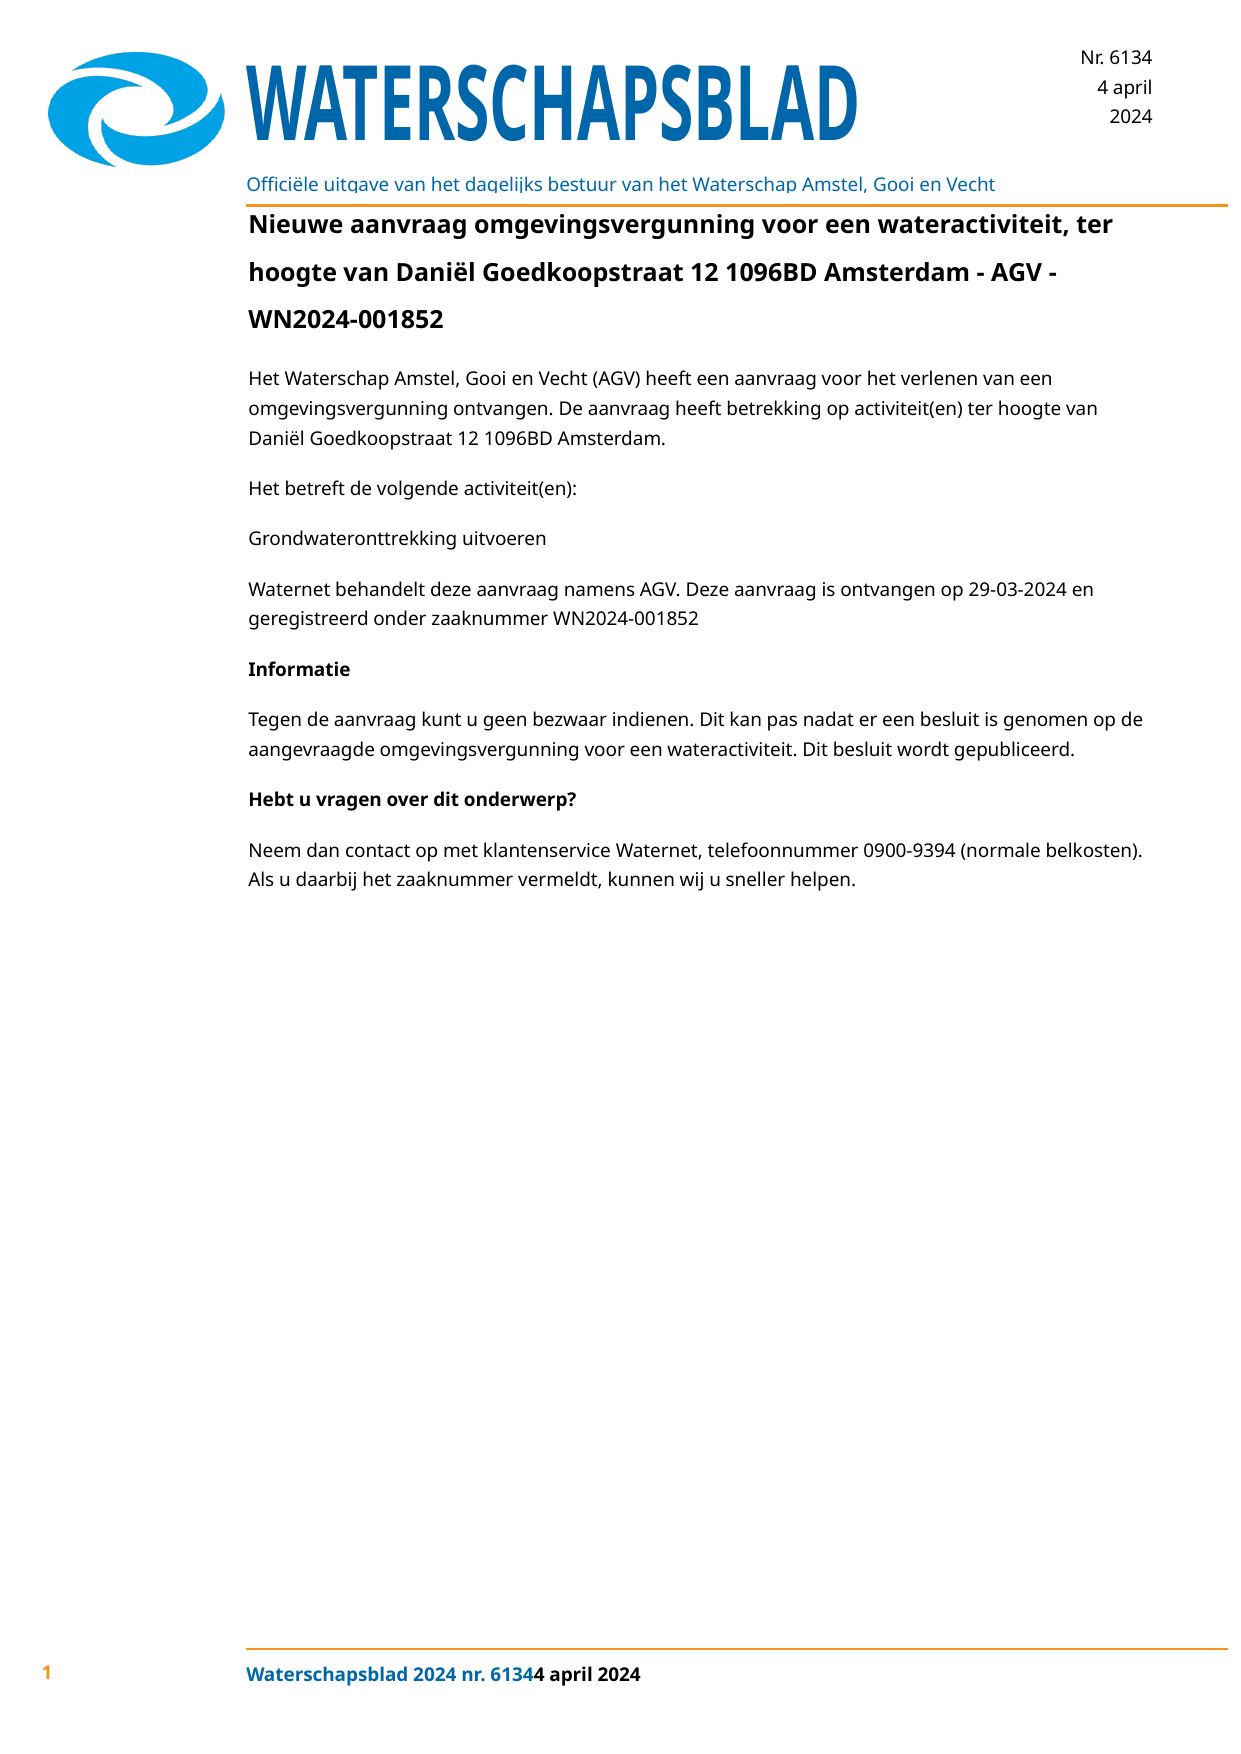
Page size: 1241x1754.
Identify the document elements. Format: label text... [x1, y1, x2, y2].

text Neem dan contact op met klantenservice Waternet, telefoonnummer 0900-9394 (normale belkosten). Als u daarbij het zaaknummer vermeldt, kunnen wij u sneller helpen. [248, 837, 1152, 892]
text Hebt u vragen over dit onderwerp? [248, 786, 1152, 812]
text Het betreft de volgende activiteit(en): [248, 475, 1152, 501]
text Nieuwe aanvraag omgevingsvergunning voor een wateractiviteit, ter hoogte van Daniël Goedkoopstraat 12 1096BD Amsterdam - AGV - WN2024-001852 [248, 207, 1152, 336]
text Waternet behandelt deze aanvraag namens AGV. Deze aanvraag is ontvangen op 29-03-2024 en geregistreerd onder zaaknummer WN2024-001852 [248, 576, 1152, 631]
text Grondwateronttrekking uitvoeren [248, 526, 1152, 551]
picture [41, 47, 231, 172]
text Informatie [248, 656, 1152, 682]
text Het Waterschap Amstel, Gooi en Vecht (AGV) heeft een aanvraag voor het verlenen van een omgevingsvergunning ontvangen. De aanvraag heeft betrekking op activiteit(en) ter hoogte van Daniël Goedkoopstraat 12 1096BD Amsterdam. [248, 366, 1152, 450]
text Tegen de aanvraag kunt u geen bezwaar indienen. Dit kan pas nadat er een besluit is genomen op de aangevraagde omgevingsvergunning voor een wateractiviteit. Dit besluit wordt gepubliceerd. [248, 706, 1152, 762]
